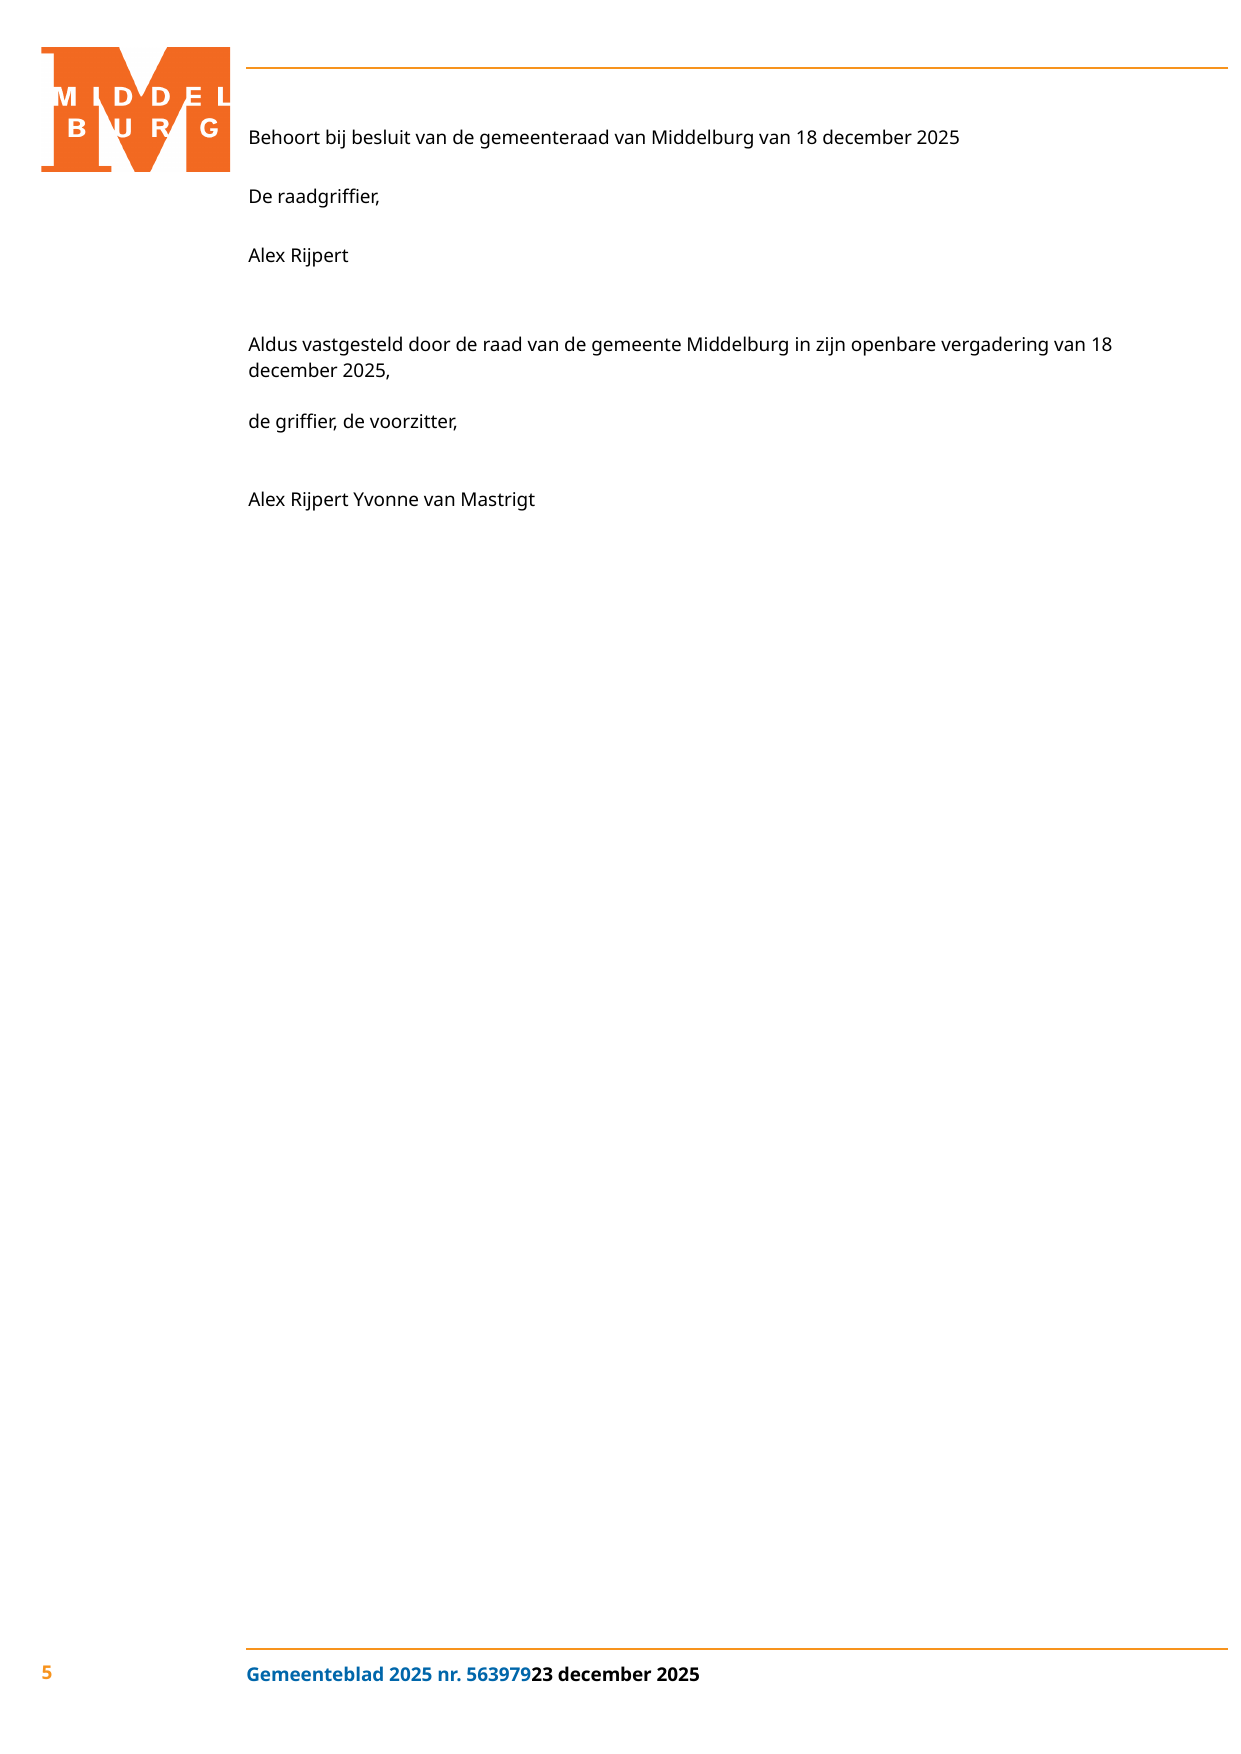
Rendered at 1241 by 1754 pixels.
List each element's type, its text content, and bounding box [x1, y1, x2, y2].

text Alex Rijpert Yvonne van Mastrigt [248, 486, 1152, 512]
text de griffier, de voorzitter, [248, 409, 1152, 434]
text Alex Rijpert [248, 243, 1152, 268]
text De raadgriffier, [248, 183, 1152, 209]
text Behoort bij besluit van de gemeenteraad van Middelburg van 18 december 2025 [248, 124, 1152, 150]
picture [41, 47, 231, 172]
text Aldus vastgesteld door de raad van de gemeente Middelburg in zijn openbare vergadering van 18 december 2025, [248, 331, 1152, 383]
